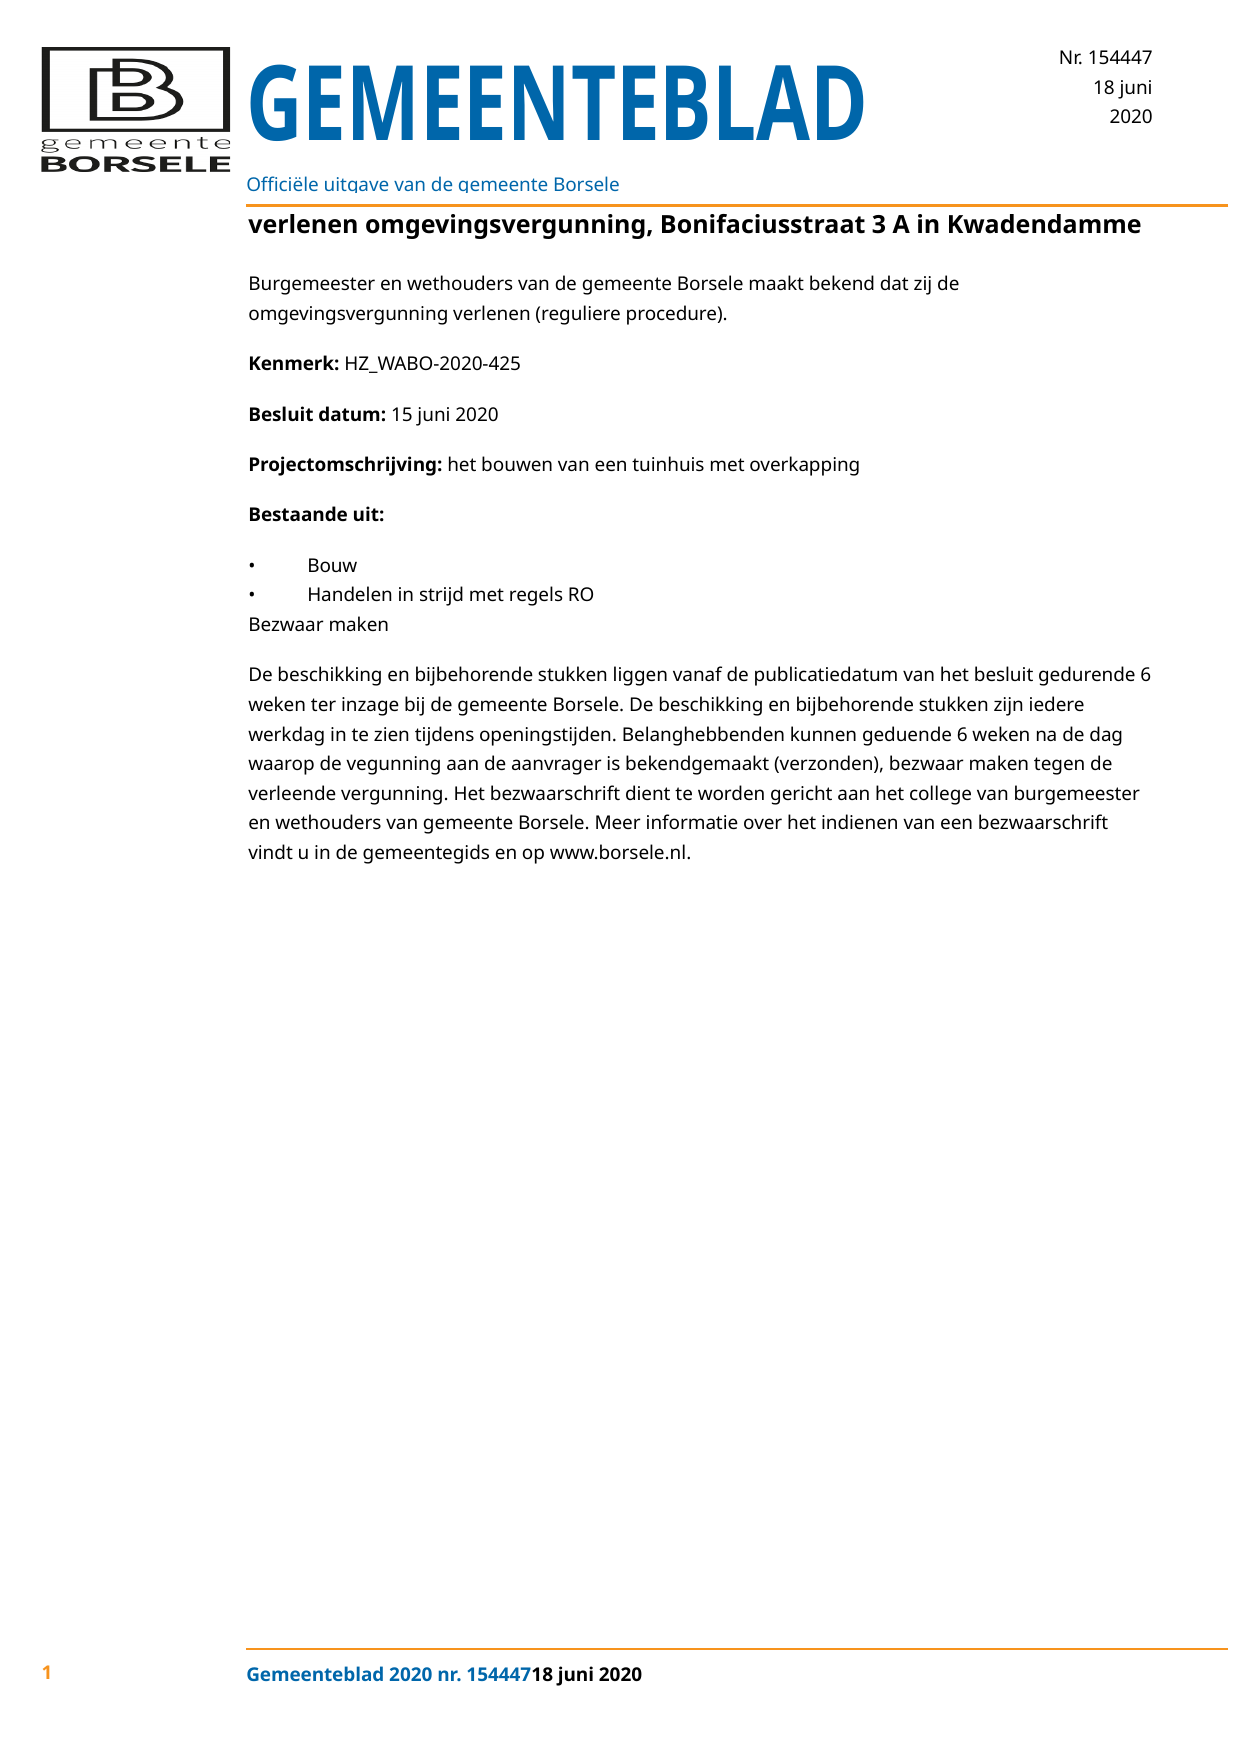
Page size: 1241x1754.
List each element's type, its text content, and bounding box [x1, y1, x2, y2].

list Handelen in strijd met regels RO [248, 582, 1152, 607]
text De beschikking en bijbehorende stukken liggen vanaf de publicatiedatum van het besluit gedurende 6 weken ter inzage bij de gemeente Borsele. De beschikking en bijbehorende stukken zijn iedere werkdag in te zien tijdens openingstijden. Belanghebbenden kunnen geduende 6 weken na de dag waarop de vegunning aan de aanvrager is bekendgemaakt (verzonden), bezwaar maken tegen de verleende vergunning. Het bezwaarschrift dient te worden gericht aan het college van burgemeester en wethouders van gemeente Borsele. Meer informatie over het indienen van een bezwaarschrift vindt u in de gemeentegids en op www.borsele.nl. [248, 662, 1152, 865]
text Kenmerk: HZ_WABO-2020-425 [248, 350, 1152, 376]
text Besluit datum: 15 juni 2020 [248, 401, 1152, 426]
list Bouw [248, 552, 1152, 578]
text Burgemeester en wethouders van de gemeente Borsele maakt bekend dat zij de omgevingsvergunning verlenen (reguliere procedure). [248, 270, 1152, 326]
text verlenen omgevingsvergunning, Bonifaciusstraat 3 A in Kwadendamme [248, 207, 1152, 241]
text Bestaande uit: [248, 502, 1152, 527]
text Projectomschrijving: het bouwen van een tuinhuis met overkapping [248, 451, 1152, 477]
text Bezwaar maken [248, 611, 1152, 637]
picture [41, 47, 231, 172]
